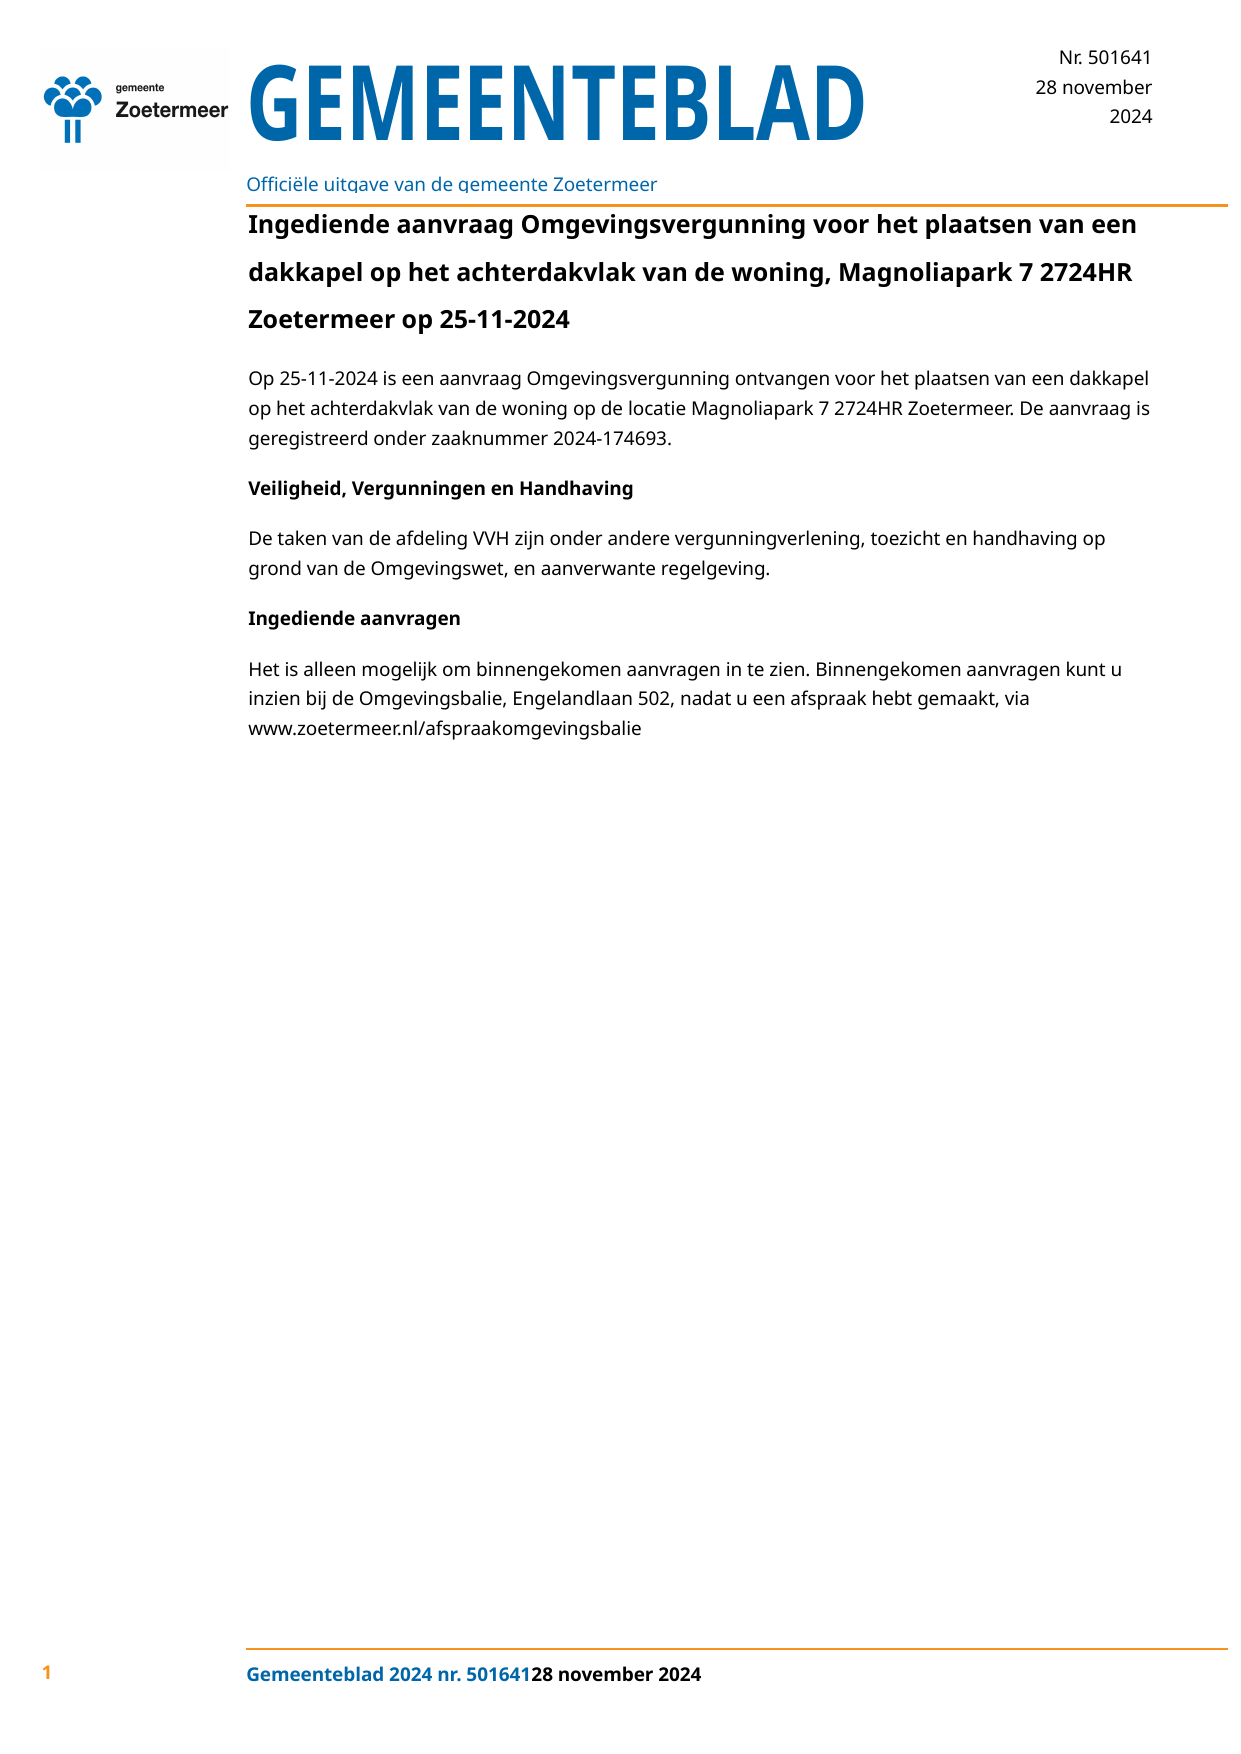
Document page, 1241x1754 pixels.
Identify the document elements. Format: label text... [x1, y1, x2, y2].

text Veiligheid, Vergunningen en Handhaving [248, 475, 1152, 501]
text Ingediende aanvraag Omgevingsvergunning voor het plaatsen van een dakkapel op het achterdakvlak van de woning, Magnoliapark 7 2724HR Zoetermeer op 25-11-2024 [248, 207, 1152, 336]
text De taken van de afdeling VVH zijn onder andere vergunningverlening, toezicht en handhaving op grond van de Omgevingswet, en aanverwante regelgeving. [248, 526, 1152, 581]
text Op 25-11-2024 is een aanvraag Omgevingsvergunning ontvangen voor het plaatsen van een dakkapel op het achterdakvlak van de woning op de locatie Magnoliapark 7 2724HR Zoetermeer. De aanvraag is geregistreerd onder zaaknummer 2024-174693. [248, 366, 1152, 450]
text Het is alleen mogelijk om binnengekomen aanvragen in te zien. Binnengekomen aanvragen kunt u inzien bij de Omgevingsbalie, Engelandlaan 502, nadat u een afspraak hebt gemaakt, via www.zoetermeer.nl/afspraakomgevingsbalie [248, 656, 1152, 741]
text Ingediende aanvragen [248, 606, 1152, 631]
picture [41, 47, 231, 172]
